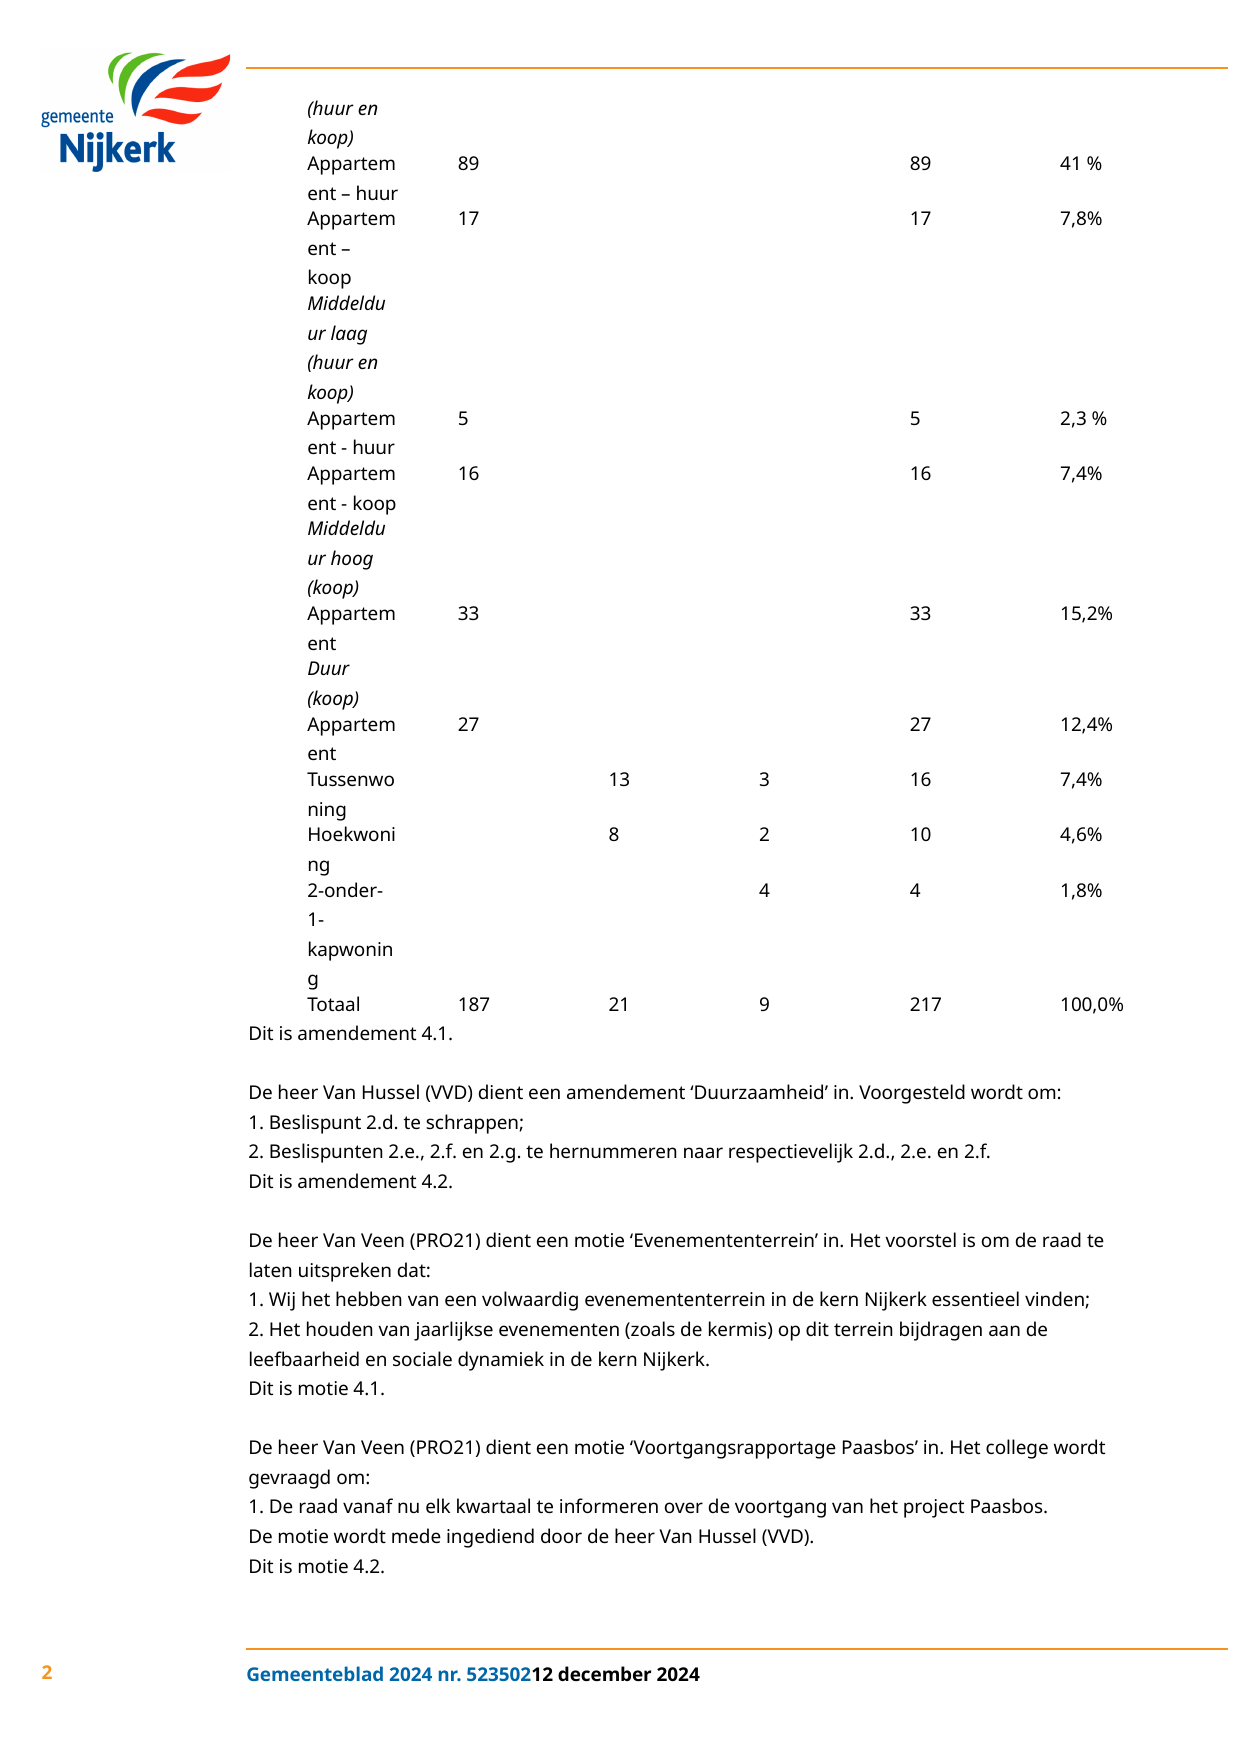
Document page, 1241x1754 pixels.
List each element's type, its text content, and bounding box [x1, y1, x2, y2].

text Dit is motie 4.2. [248, 1553, 1152, 1578]
table_cell Duur (koop) [248, 656, 398, 711]
text 1. De raad vanaf nu elk kwartaal te informeren over de voortgang van het project Paasbos. [248, 1494, 1152, 1519]
table_cell [549, 600, 700, 656]
text 1. Wij het hebben van een volwaardig evenemententerrein in de kern Nijkerk essentieel vinden; [248, 1287, 1152, 1312]
table_cell Tussenwoning [248, 766, 398, 822]
picture [41, 47, 231, 172]
text De heer Van Veen (PRO21) dient een motie ‘Evenemententerrein’ in. Het voorstel is om de raad te laten uitspreken dat: [248, 1227, 1152, 1283]
text De heer Van Veen (PRO21) dient een motie ‘Voortgangsrapportage Paasbos’ in. Het college wordt gevraagd om: [248, 1434, 1152, 1490]
table_cell [850, 290, 1001, 405]
table_cell [850, 95, 1001, 150]
table_cell [549, 150, 700, 205]
table_cell 2-onder-1-kapwoning [248, 877, 398, 991]
table_cell 15,2% [1001, 600, 1152, 656]
table_cell 2 [700, 822, 850, 877]
text De motie wordt mede ingediend door de heer Van Hussel (VVD). [248, 1523, 1152, 1549]
table_cell [549, 656, 700, 711]
table_cell 3 [700, 766, 850, 822]
table_cell [700, 460, 850, 515]
table_cell 10 [850, 822, 1001, 877]
table_cell (huur en koop) [248, 95, 398, 150]
table_cell Appartement [248, 600, 398, 656]
text 1. Beslispunt 2.d. te schrappen; [248, 1109, 1152, 1135]
table_cell [1001, 656, 1152, 711]
text 2. Beslispunten 2.e., 2.f. en 2.g. te hernummeren naar respectievelijk 2.d., 2.e. en 2.f. [248, 1139, 1152, 1164]
table_cell 89 [850, 150, 1001, 205]
table_cell 7,4% [1001, 460, 1152, 515]
table_cell 4 [700, 877, 850, 991]
table_cell 2,3 % [1001, 405, 1152, 460]
table_cell 27 [399, 711, 549, 766]
table_cell Hoekwoning [248, 822, 398, 877]
table_cell [700, 150, 850, 205]
table_cell 187 [399, 991, 549, 1017]
table_cell [700, 656, 850, 711]
table_cell 7,8% [1001, 205, 1152, 290]
table_cell 12,4% [1001, 711, 1152, 766]
table_cell Appartement – koop [248, 205, 398, 290]
table_cell [700, 711, 850, 766]
text De heer Van Hussel (VVD) dient een amendement ‘Duurzaamheid’ in. Voorgesteld wordt om: [248, 1079, 1152, 1105]
table_cell Totaal [248, 991, 398, 1017]
text 2. Het houden van jaarlijkse evenementen (zoals de kermis) op dit terrein bijdragen aan de leefbaarheid en sociale dynamiek in de kern Nijkerk. [248, 1316, 1152, 1371]
table_cell [549, 290, 700, 405]
table_cell [700, 515, 850, 600]
table_cell 4,6% [1001, 822, 1152, 877]
table_cell [399, 822, 549, 877]
table_cell 5 [399, 405, 549, 460]
table_cell 13 [549, 766, 700, 822]
table_cell 33 [850, 600, 1001, 656]
table_cell [399, 95, 549, 150]
table_cell Appartement [248, 711, 398, 766]
table_cell [399, 877, 549, 991]
table_cell 33 [399, 600, 549, 656]
text Dit is motie 4.1. [248, 1375, 1152, 1401]
table_cell 89 [399, 150, 549, 205]
table_cell [1001, 290, 1152, 405]
table_cell 5 [850, 405, 1001, 460]
text Dit is amendement 4.2. [248, 1168, 1152, 1194]
table_cell Appartement – huur [248, 150, 398, 205]
table_cell 27 [850, 711, 1001, 766]
table_cell [700, 290, 850, 405]
table_cell 41 % [1001, 150, 1152, 205]
table_cell [399, 656, 549, 711]
table_cell Appartement - huur [248, 405, 398, 460]
table_cell 9 [700, 991, 850, 1017]
table_cell 217 [850, 991, 1001, 1017]
table_cell [1001, 515, 1152, 600]
table_cell 21 [549, 991, 700, 1017]
table_cell [549, 711, 700, 766]
table_cell [850, 656, 1001, 711]
table_cell 1,8% [1001, 877, 1152, 991]
table_cell Appartement - koop [248, 460, 398, 515]
table_cell Middelduur hoog (koop) [248, 515, 398, 600]
table_cell 17 [399, 205, 549, 290]
table_cell [399, 766, 549, 822]
table_cell [549, 877, 700, 991]
table_cell 16 [850, 766, 1001, 822]
table_cell [700, 95, 850, 150]
table_cell [700, 600, 850, 656]
table_cell [1001, 95, 1152, 150]
table_cell [549, 460, 700, 515]
table_cell [399, 515, 549, 600]
table_cell [850, 515, 1001, 600]
table_cell 4 [850, 877, 1001, 991]
table_cell 16 [399, 460, 549, 515]
table_cell [399, 290, 549, 405]
table_cell [549, 405, 700, 460]
table_cell 100,0% [1001, 991, 1152, 1017]
table_cell [549, 515, 700, 600]
table_cell 16 [850, 460, 1001, 515]
table_cell [549, 95, 700, 150]
table_cell 17 [850, 205, 1001, 290]
table_cell [549, 205, 700, 290]
table_cell [700, 405, 850, 460]
text Dit is amendement 4.1. [248, 1020, 1152, 1046]
table_cell Middelduur laag (huur en koop) [248, 290, 398, 405]
table_cell 8 [549, 822, 700, 877]
table_cell [700, 205, 850, 290]
table_cell 7,4% [1001, 766, 1152, 822]
